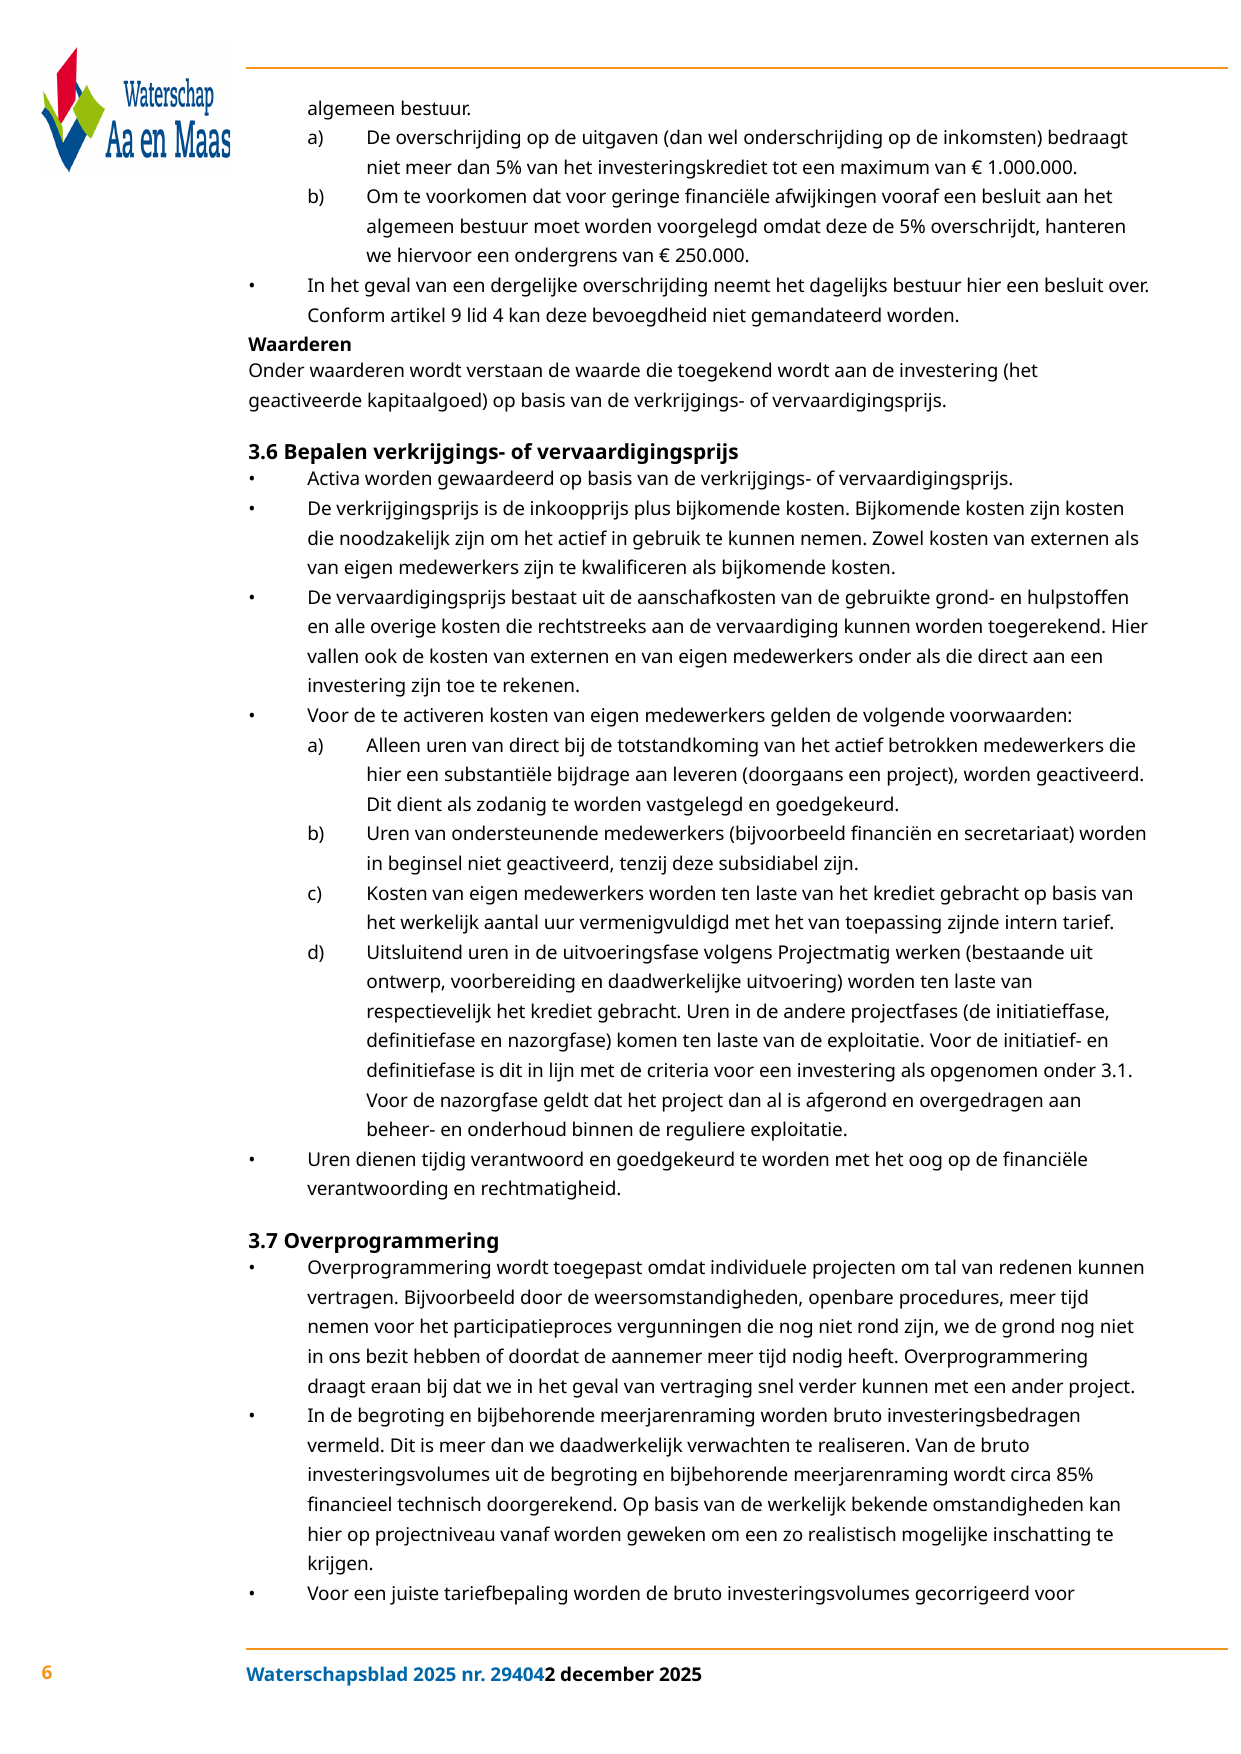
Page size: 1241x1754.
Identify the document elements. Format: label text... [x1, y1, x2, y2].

list Overprogrammering wordt toegepast omdat individuele projecten om tal van redenen kunnen vertragen. Bijvoorbeeld door de weersomstandigheden, openbare procedures, meer tijd nemen voor het participatieproces vergunningen die nog niet rond zijn, we de grond nog niet in ons bezit hebben of doordat de aannemer meer tijd nodig heeft. Overprogrammering draagt eraan bij dat we in het geval van vertraging snel verder kunnen met een ander project. [248, 1254, 1152, 1398]
list Uitsluitend uren in de uitvoeringsfase volgens Projectmatig werken (bestaande uit ontwerp, voorbereiding en daadwerkelijke uitvoering) worden ten laste van respectievelijk het krediet gebracht. Uren in de andere projectfases (de initiatieffase, definitiefase en nazorgfase) komen ten laste van de exploitatie. Voor de initiatief- en definitiefase is dit in lijn met de criteria voor een investering als opgenomen onder 3.1. Voor de nazorgfase geldt dat het project dan al is afgerond en overgedragen aan beheer- en onderhoud binnen de reguliere exploitatie. [307, 939, 1152, 1142]
list De overschrijding op de uitgaven (dan wel onderschrijding op de inkomsten) bedraagt niet meer dan 5% van het investeringskrediet tot een maximum van € 1.000.000. [307, 124, 1152, 180]
list Om te voorkomen dat voor geringe financiële afwijkingen vooraf een besluit aan het algemeen bestuur moet worden voorgelegd omdat deze de 5% overschrijdt, hanteren we hiervoor een ondergrens van € 250.000. [307, 183, 1152, 268]
list Uren van ondersteunende medewerkers (bijvoorbeeld financiën en secretariaat) worden in beginsel niet geactiveerd, tenzij deze subsidiabel zijn. [307, 821, 1152, 876]
list Voor de te activeren kosten van eigen medewerkers gelden de volgende voorwaarden: [248, 702, 1152, 728]
list algemeen bestuur. [248, 95, 1152, 121]
list In het geval van een dergelijke overschrijding neemt het dagelijks bestuur hier een besluit over. Conform artikel 9 lid 4 kan deze bevoegdheid niet gemandateerd worden. [248, 272, 1152, 328]
list Voor een juiste tariefbepaling worden de bruto investeringsvolumes gecorrigeerd voor [248, 1580, 1152, 1606]
list In de begroting en bijbehorende meerjarenraming worden bruto investeringsbedragen vermeld. Dit is meer dan we daadwerkelijk verwachten te realiseren. Van de bruto investeringsvolumes uit de begroting en bijbehorende meerjarenraming wordt circa 85% financieel technisch doorgerekend. Op basis van de werkelijk bekende omstandigheden kan hier op projectniveau vanaf worden geweken om een zo realistisch mogelijke inschatting te krijgen. [248, 1402, 1152, 1576]
list Uren dienen tijdig verantwoord en goedgekeurd te worden met het oog op de financiële verantwoording en rechtmatigheid. [248, 1146, 1152, 1201]
text 3.7 Overprogrammering [248, 1226, 1152, 1254]
text 3.6 Bepalen verkrijgings- of vervaardigingsprijs [248, 437, 1152, 466]
picture [41, 47, 231, 172]
list Kosten van eigen medewerkers worden ten laste van het krediet gebracht op basis van het werkelijk aantal uur vermenigvuldigd met het van toepassing zijnde intern tarief. [307, 880, 1152, 935]
list De verkrijgingsprijs is de inkoopprijs plus bijkomende kosten. Bijkomende kosten zijn kosten die noodzakelijk zijn om het actief in gebruik te kunnen nemen. Zowel kosten van externen als van eigen medewerkers zijn te kwalificeren als bijkomende kosten. [248, 495, 1152, 580]
text Onder waarderen wordt verstaan de waarde die toegekend wordt aan de investering (het geactiveerde kapitaalgoed) op basis van de verkrijgings- of vervaardigingsprijs. [248, 357, 1152, 412]
text Waarderen [248, 331, 1152, 357]
list De vervaardigingsprijs bestaat uit de aanschafkosten van de gebruikte grond- en hulpstoffen en alle overige kosten die rechtstreeks aan de vervaardiging kunnen worden toegerekend. Hier vallen ook de kosten van externen en van eigen medewerkers onder als die direct aan een investering zijn toe te rekenen. [248, 584, 1152, 698]
list Activa worden gewaardeerd op basis van de verkrijgings- of vervaardigingsprijs. [248, 466, 1152, 491]
list Alleen uren van direct bij de totstandkoming van het actief betrokken medewerkers die hier een substantiële bijdrage aan leveren (doorgaans een project), worden geactiveerd. Dit dient als zodanig te worden vastgelegd en goedgekeurd. [307, 732, 1152, 817]
